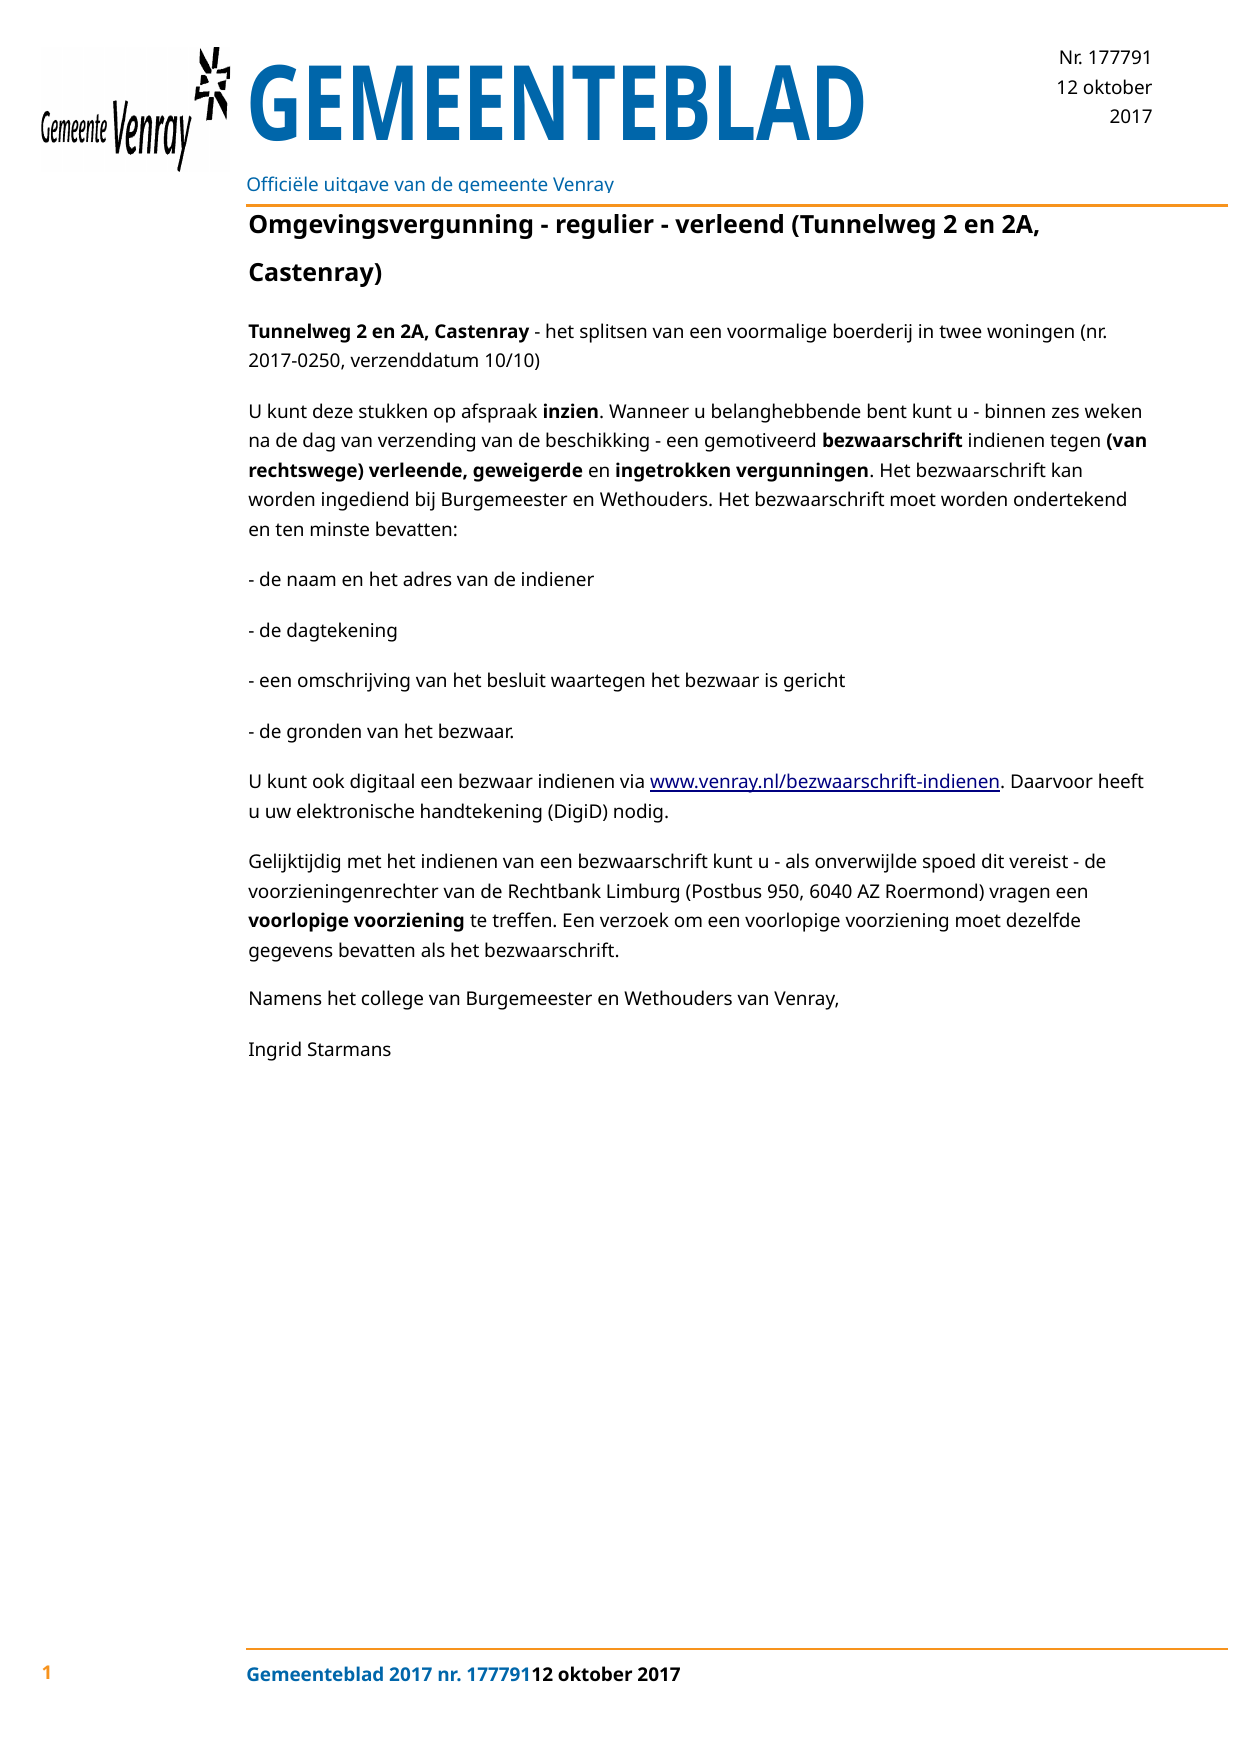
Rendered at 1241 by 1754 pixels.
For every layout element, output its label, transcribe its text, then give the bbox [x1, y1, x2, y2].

text - de naam en het adres van de indiener [248, 567, 1152, 592]
text Namens het college van Burgemeester en Wethouders van Venray, [248, 985, 1152, 1011]
text Omgevingsvergunning - regulier - verleend (Tunnelweg 2 en 2A, Castenray) [248, 207, 1152, 288]
text - de gronden van het bezwaar. [248, 718, 1152, 744]
text Gelijktijdig met het indienen van een bezwaarschrift kunt u - als onverwijlde spoed dit vereist - de voorzieningenrechter van de Rechtbank Limburg (Postbus 950, 6040 AZ Roermond) vragen een voorlopige voorziening te treffen. Een verzoek om een voorlopige voorziening moet dezelfde gegevens bevatten als het bezwaarschrift. [248, 848, 1152, 963]
text U kunt ook digitaal een bezwaar indienen via www.venray.nl/bezwaarschrift-indienen. Daarvoor heeft u uw elektronische handtekening (DigiD) nodig. [248, 768, 1152, 824]
text - de dagtekening [248, 617, 1152, 643]
text U kunt deze stukken op afspraak inzien. Wanneer u belanghebbende bent kunt u - binnen zes weken na de dag van verzending van de beschikking - een gemotiveerd bezwaarschrift indienen tegen (van rechtswege) verleende, geweigerde en ingetrokken vergunningen. Het bezwaarschrift kan worden ingediend bij Burgemeester en Wethouders. Het bezwaarschrift moet worden ondertekend en ten minste bevatten: [248, 398, 1152, 542]
text Tunnelweg 2 en 2A, Castenray - het splitsen van een voormalige boerderij in twee woningen (nr. 2017-0250, verzenddatum 10/10) [248, 318, 1152, 373]
text Ingrid Starmans [248, 1036, 1152, 1062]
text - een omschrijving van het besluit waartegen het bezwaar is gericht [248, 667, 1152, 693]
picture [41, 47, 231, 172]
